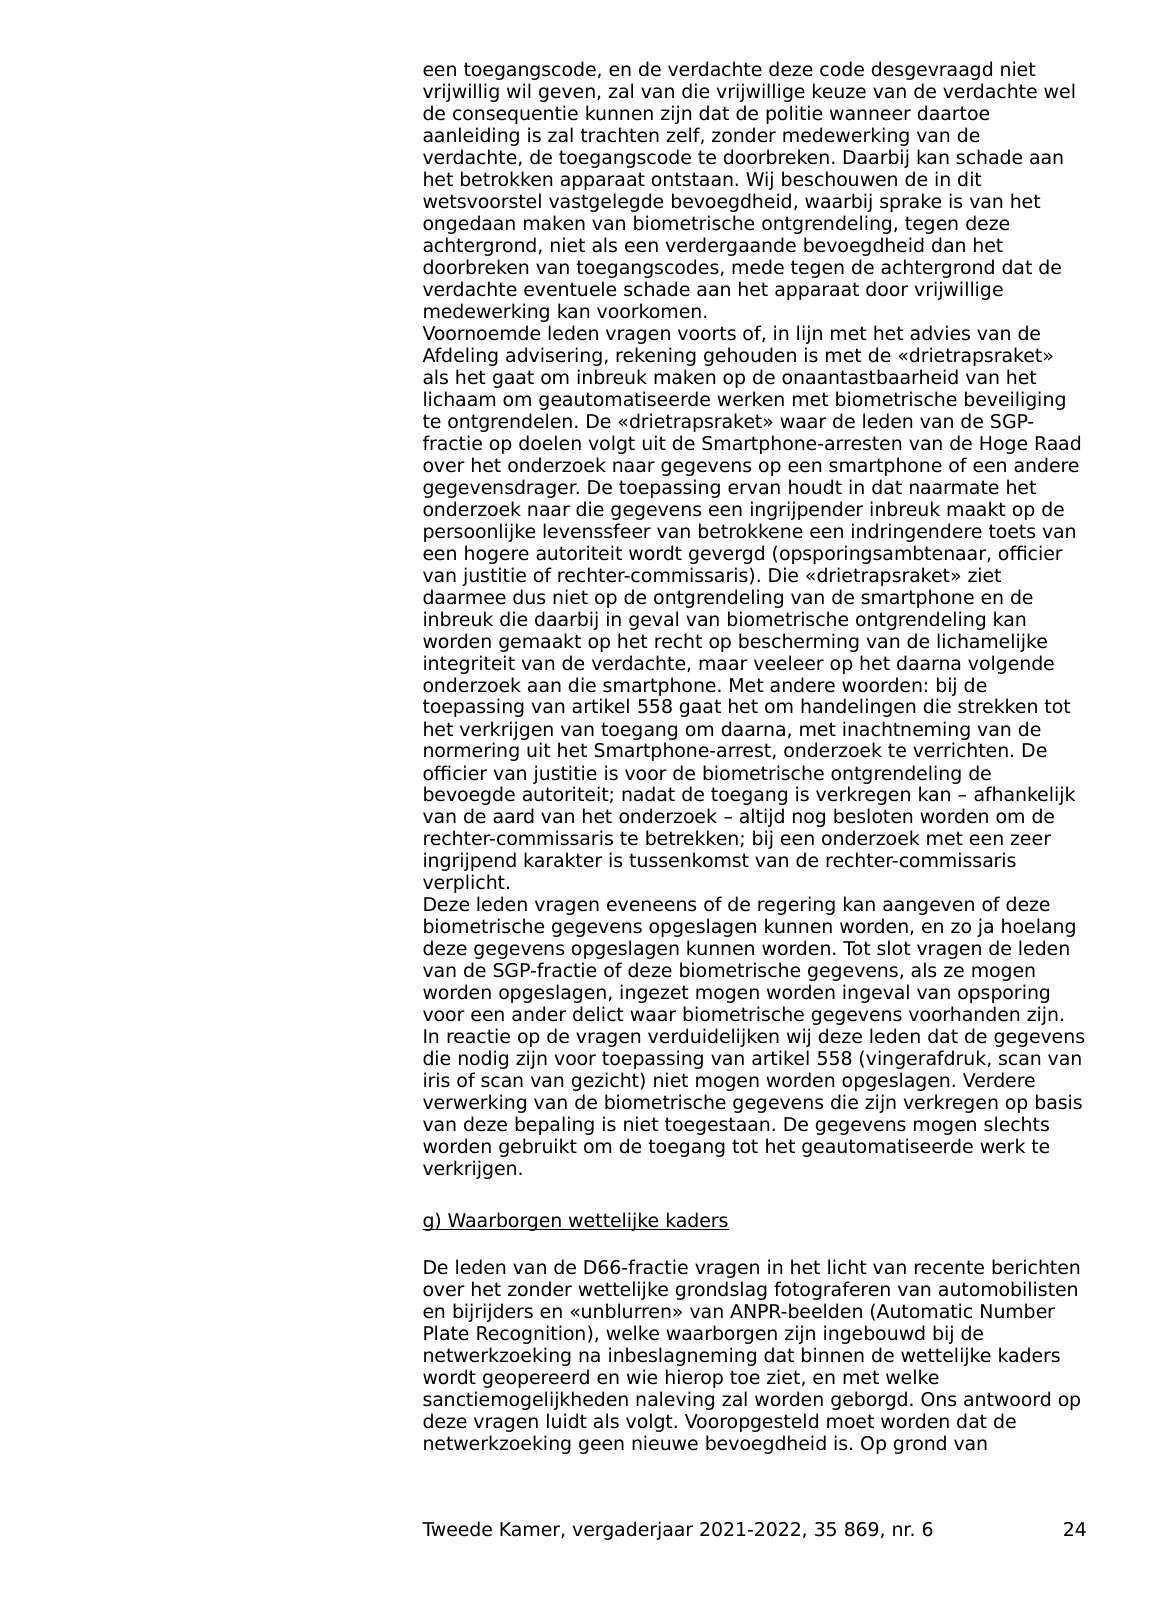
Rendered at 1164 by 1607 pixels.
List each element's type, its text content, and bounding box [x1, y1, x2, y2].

text een toegangscode, en de verdachte deze code desgevraagd niet vrijwillig wil geven, zal van die vrijwillige keuze van de verdachte wel de consequentie kunnen zijn dat de politie wanneer daartoe aanleiding is zal trachten zelf, zonder medewerking van de verdachte, de toegangscode te doorbreken. Daarbij kan schade aan het betrokken apparaat ontstaan. Wij beschouwen de in dit wetsvoorstel vastgelegde bevoegdheid, waarbij sprake is van het ongedaan maken van biometrische ontgrendeling, tegen deze achtergrond, niet als een verdergaande bevoegdheid dan het doorbreken van toegangscodes, mede tegen de achtergrond dat de verdachte eventuele schade aan het apparaat door vrijwillige medewerking kan voorkomen. [422, 59, 1087, 323]
text De leden van de D66-fractie vragen in het licht van recente berichten over het zonder wettelijke grondslag fotograferen van automobilisten en bijrijders en «unblurren» van ANPR-beelden (Automatic Number Plate Recognition), welke waarborgen zijn ingebouwd bij de netwerkzoeking na inbeslagneming dat binnen de wettelijke kaders wordt geopereerd en wie hierop toe ziet, en met welke sanctiemogelijkheden naleving zal worden geborgd. Ons antwoord op deze vragen luidt als volgt. Vooropgesteld moet worden dat de netwerkzoeking geen nieuwe bevoegdheid is. Op grond van [422, 1257, 1087, 1455]
text Voornoemde leden vragen voorts of, in lijn met het advies van de Afdeling advisering, rekening gehouden is met de «drietrapsraket» als het gaat om inbreuk maken op de onaantastbaarheid van het lichaam om geautomatiseerde werken met biometrische beveiliging te ontgrendelen. De «drietrapsraket» waar de leden van de SGP-fractie op doelen volgt uit de Smartphone-arresten van de Hoge Raad over het onderzoek naar gegevens op een smartphone of een andere gegevensdrager. De toepassing ervan houdt in dat naarmate het onderzoek naar die gegevens een ingrijpender inbreuk maakt op de persoonlijke levenssfeer van betrokkene een indringendere toets van een hogere autoriteit wordt gevergd (opsporingsambtenaar, officier van justitie of rechter-commissaris). Die «drietrapsraket» ziet daarmee dus niet op de ontgrendeling van de smartphone en de inbreuk die daarbij in geval van biometrische ontgrendeling kan worden gemaakt op het recht op bescherming van de lichamelijke integriteit van de verdachte, maar veeleer op het daarna volgende onderzoek aan die smartphone. Met andere woorden: bij de toepassing van artikel 558 gaat het om handelingen die strekken tot het verkrijgen van toegang om daarna, met inachtneming van de normering uit het Smartphone-arrest, onderzoek te verrichten. De officier van justitie is voor de biometrische ontgrendeling de bevoegde autoriteit; nadat de toegang is verkregen kan – afhankelijk van de aard van het onderzoek – altijd nog besloten worden om de rechter-commissaris te betrekken; bij een onderzoek met een zeer ingrijpend karakter is tussenkomst van de rechter-commissaris verplicht. [422, 323, 1087, 894]
subtitle g) Waarborgen wettelijke kaders [422, 1210, 1087, 1232]
text Deze leden vragen eveneens of de regering kan aangeven of deze biometrische gegevens opgeslagen kunnen worden, en zo ja hoelang deze gegevens opgeslagen kunnen worden. Tot slot vragen de leden van de SGP-fractie of deze biometrische gegevens, als ze mogen worden opgeslagen, ingezet mogen worden ingeval van opsporing voor een ander delict waar biometrische gegevens voorhanden zijn. In reactie op de vragen verduidelijken wij deze leden dat de gegevens die nodig zijn voor toepassing van artikel 558 (vingerafdruk, scan van iris of scan van gezicht) niet mogen worden opgeslagen. Verdere verwerking van de biometrische gegevens die zijn verkregen op basis van deze bepaling is niet toegestaan. De gegevens mogen slechts worden gebruikt om de toegang tot het geautomatiseerde werk te verkrijgen. [422, 894, 1087, 1180]
